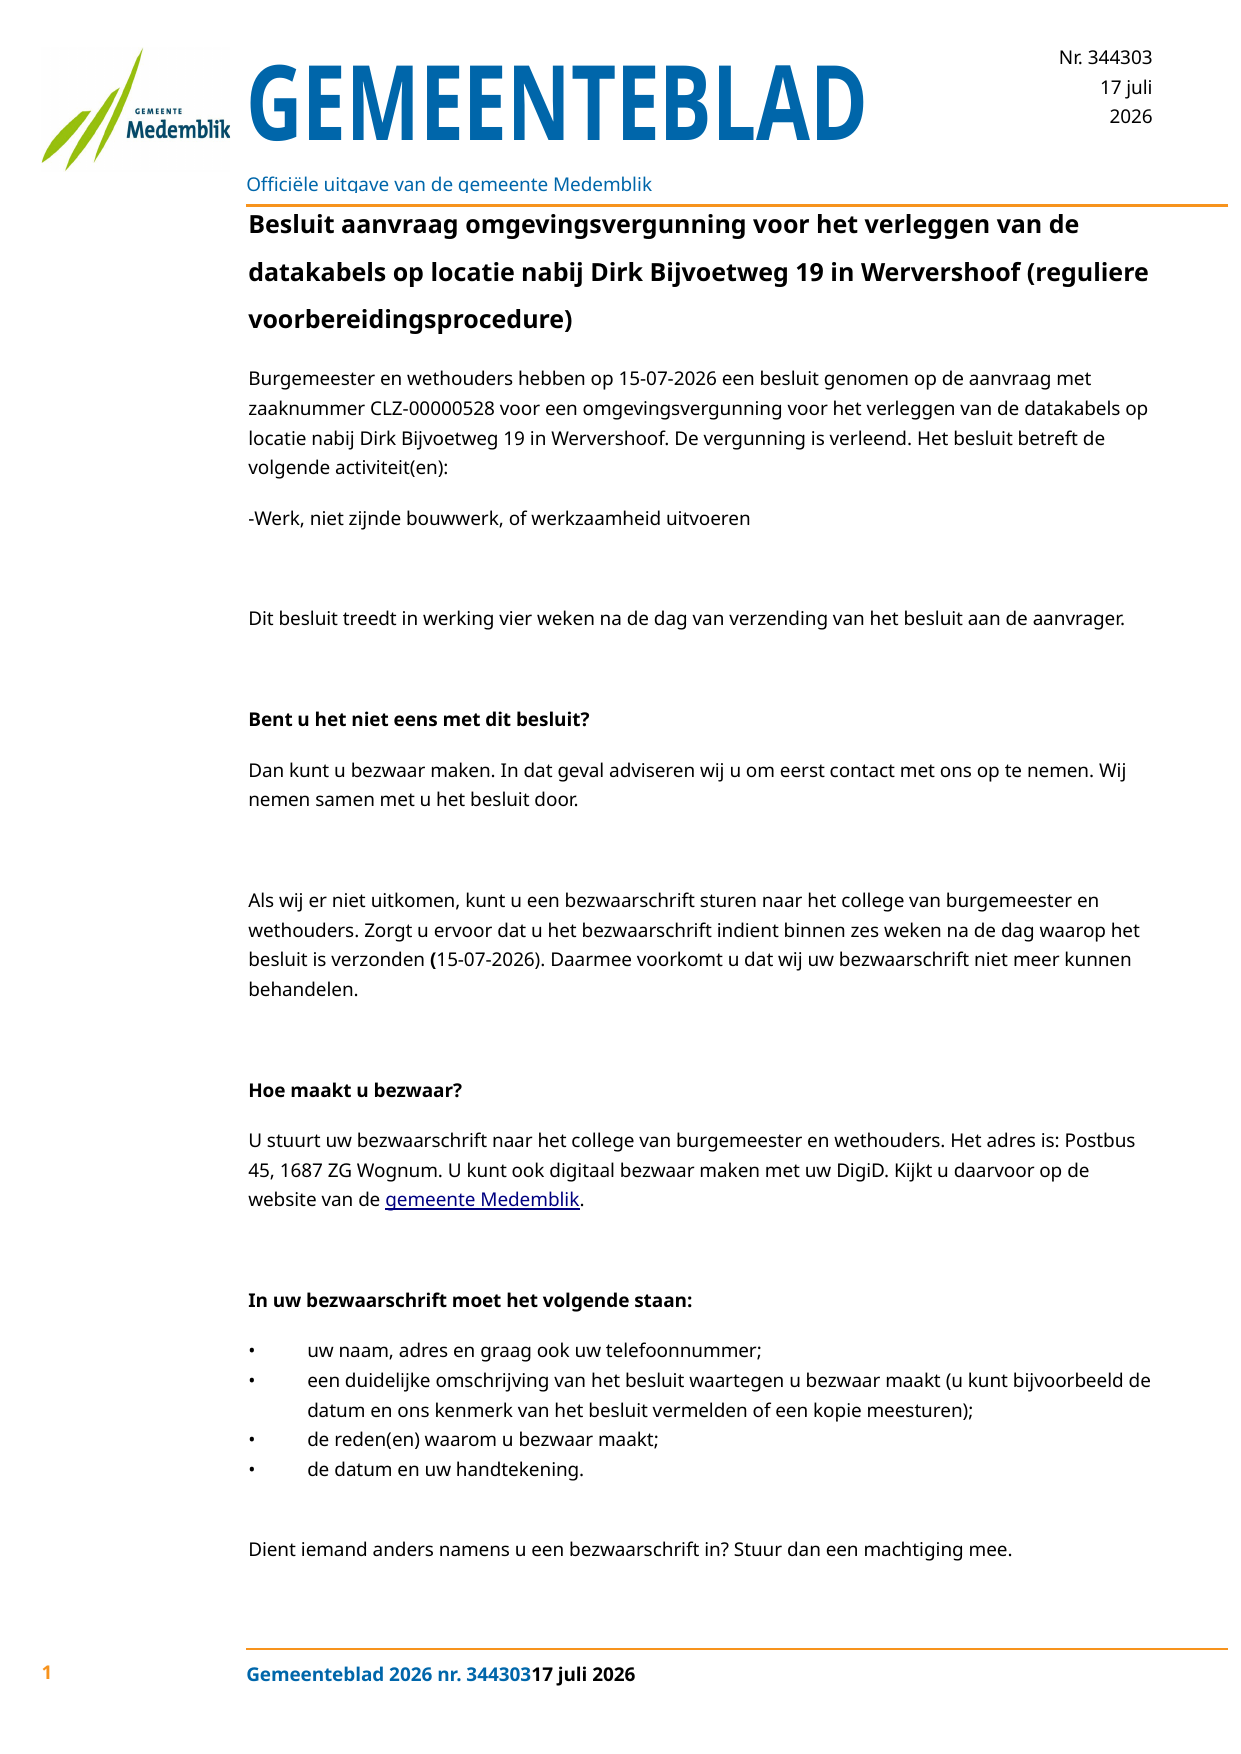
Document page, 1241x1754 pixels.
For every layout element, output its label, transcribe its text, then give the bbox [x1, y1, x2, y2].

list uw naam, adres en graag ook uw telefoonnummer; [248, 1338, 1152, 1363]
text Als wij er niet uitkomen, kunt u een bezwaarschrift sturen naar het college van burgemeester en wethouders. Zorgt u ervoor dat u het bezwaarschrift indient binnen zes weken na de dag waarop het besluit is verzonden (15-07-2026). Daarmee voorkomt u dat wij uw bezwaarschrift niet meer kunnen behandelen. [248, 887, 1152, 1002]
text Hoe maakt u bezwaar? [248, 1077, 1152, 1102]
list de datum en uw handtekening. [248, 1456, 1152, 1482]
text Dan kunt u bezwaar maken. In dat geval adviseren wij u om eerst contact met ons op te nemen. Wij nemen samen met u het besluit door. [248, 757, 1152, 812]
list een duidelijke omschrijving van het besluit waartegen u bezwaar maakt (u kunt bijvoorbeeld de datum en ons kenmerk van het besluit vermelden of een kopie meesturen); [248, 1367, 1152, 1422]
picture [41, 47, 231, 172]
text Dient iemand anders namens u een bezwaarschrift in? Stuur dan een machtiging mee. [248, 1536, 1152, 1562]
text U stuurt uw bezwaarschrift naar het college van burgemeester en wethouders. Het adres is: Postbus 45, 1687 ZG Wognum. U kunt ook digitaal bezwaar maken met uw DigiD. Kijkt u daarvoor op de website van de gemeente Medemblik. [248, 1127, 1152, 1212]
text Dit besluit treedt in werking vier weken na de dag van verzending van het besluit aan de aanvrager. [248, 606, 1152, 631]
text Bent u het niet eens met dit besluit? [248, 706, 1152, 732]
text Burgemeester en wethouders hebben op 15-07-2026 een besluit genomen op de aanvraag met zaaknummer CLZ-00000528 voor een omgevingsvergunning voor het verleggen van de datakabels op locatie nabij Dirk Bijvoetweg 19 in Wervershoof. De vergunning is verleend. Het besluit betreft de volgende activiteit(en): [248, 366, 1152, 480]
text In uw bezwaarschrift moet het volgende staan: [248, 1287, 1152, 1313]
list de reden(en) waarom u bezwaar maakt; [248, 1426, 1152, 1452]
text -Werk, niet zijnde bouwwerk, of werkzaamheid uitvoeren [248, 505, 1152, 530]
text Besluit aanvraag omgevingsvergunning voor het verleggen van de datakabels op locatie nabij Dirk Bijvoetweg 19 in Wervershoof (reguliere voorbereidingsprocedure) [248, 207, 1152, 336]
